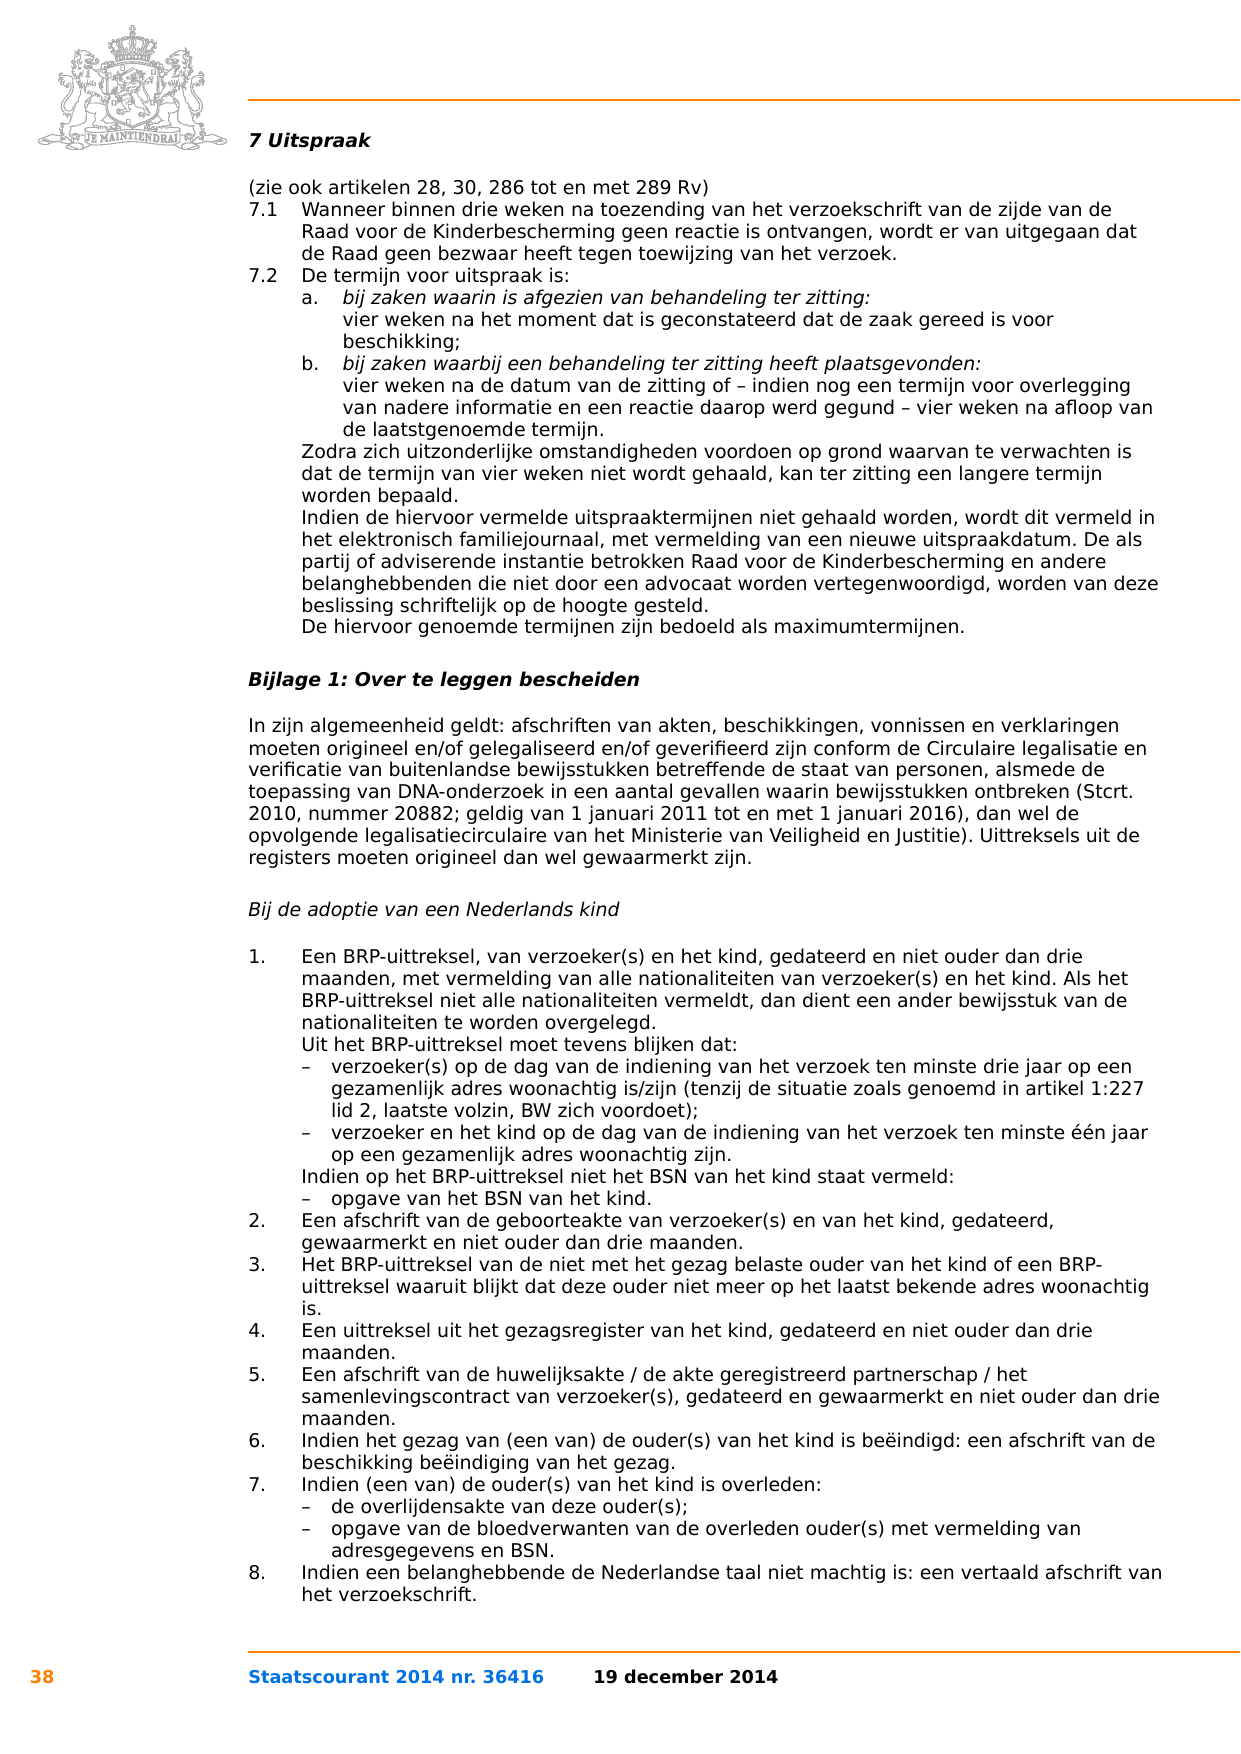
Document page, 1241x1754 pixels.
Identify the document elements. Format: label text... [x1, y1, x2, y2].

text – opgave van de bloedverwanten van de overleden ouder(s) met vermelding van adresgegevens en BSN. [301, 1518, 1163, 1562]
text De hiervoor genoemde termijnen zijn bedoeld als maximumtermijnen. [301, 616, 1163, 638]
text Indien de hiervoor vermelde uitspraaktermijnen niet gehaald worden, wordt dit vermeld in het elektronisch familiejournaal, met vermelding van een nieuwe uitspraakdatum. De als partij of adviserende instantie betrokken Raad voor de Kinderbescherming en andere belanghebbenden die niet door een advocaat worden vertegenwoordigd, worden van deze beslissing schriftelijk op de hoogte gesteld. [301, 507, 1163, 616]
text 8. Indien een belanghebbende de Nederlandse taal niet machtig is: een vertaald afschrift van het verzoekschrift. [248, 1562, 1163, 1606]
text 3. Het BRP-uittreksel van de niet met het gezag belaste ouder van het kind of een BRP-uittreksel waaruit blijkt dat deze ouder niet meer op het laatst bekende adres woonachtig is. [248, 1254, 1163, 1320]
text – verzoeker(s) op de dag van de indiening van het verzoek ten minste drie jaar op een gezamenlijk adres woonachtig is/zijn (tenzij de situatie zoals genoemd in artikel 1:227 lid 2, laatste volzin, BW zich voordoet); [301, 1056, 1163, 1122]
text a. bij zaken waarin is afgezien van behandeling ter zitting: [301, 287, 1163, 309]
text b. bij zaken waarbij een behandeling ter zitting heeft plaatsgevonden: [301, 353, 1163, 375]
picture [38, 25, 227, 150]
text 7.2 De termijn voor uitspraak is: [248, 265, 1163, 287]
text – verzoeker en het kind op de dag van de indiening van het verzoek ten minste één jaar op een gezamenlijk adres woonachtig zijn. [301, 1122, 1163, 1166]
text 6. Indien het gezag van (een van) de ouder(s) van het kind is beëindigd: een afschrift van de beschikking beëindiging van het gezag. [248, 1430, 1163, 1474]
text 4. Een uittreksel uit het gezagsregister van het kind, gedateerd en niet ouder dan drie maanden. [248, 1320, 1163, 1364]
text vier weken na het moment dat is geconstateerd dat de zaak gereed is voor beschikking; [342, 309, 1163, 353]
text Zodra zich uitzonderlijke omstandigheden voordoen op grond waarvan te verwachten is dat de termijn van vier weken niet wordt gehaald, kan ter zitting een langere termijn worden bepaald. [301, 441, 1163, 507]
text Uit het BRP-uittreksel moet tevens blijken dat: [301, 1034, 1163, 1056]
text 5. Een afschrift van de huwelijksakte / de akte geregistreerd partnerschap / het samenlevingscontract van verzoeker(s), gedateerd en gewaarmerkt en niet ouder dan drie maanden. [248, 1364, 1163, 1430]
text – opgave van het BSN van het kind. [301, 1188, 1163, 1210]
text 1. Een BRP-uittreksel, van verzoeker(s) en het kind, gedateerd en niet ouder dan drie maanden, met vermelding van alle nationaliteiten van verzoeker(s) en het kind. Als het BRP-uittreksel niet alle nationaliteiten vermeldt, dan dient een ander bewijsstuk van de nationaliteiten te worden overgelegd. [248, 946, 1163, 1034]
text Indien op het BRP-uittreksel niet het BSN van het kind staat vermeld: [301, 1166, 1163, 1188]
text 7. Indien (een van) de ouder(s) van het kind is overleden: [248, 1474, 1163, 1496]
text vier weken na de datum van de zitting of – indien nog een termijn voor overlegging van nadere informatie en een reactie daarop werd gegund – vier weken na afloop van de laatstgenoemde termijn. [342, 375, 1163, 441]
text (zie ook artikelen 28, 30, 286 tot en met 289 Rv) [248, 177, 1163, 199]
subtitle Bij de adoptie van een Nederlands kind [248, 899, 1163, 921]
text In zijn algemeenheid geldt: afschriften van akten, beschikkingen, vonnissen en verklaringen moeten origineel en/of gelegaliseerd en/of geverifieerd zijn conform de Circulaire legalisatie en verificatie van buitenlandse bewijsstukken betreffende de staat van personen, alsmede de toepassing van DNA-onderzoek in een aantal gevallen waarin bewijsstukken ontbreken (Stcrt. 2010, nummer 20882; geldig van 1 januari 2011 tot en met 1 januari 2016), dan wel de opvolgende legalisatiecirculaire van het Ministerie van Veiligheid en Justitie). Uittreksels uit de registers moeten origineel dan wel gewaarmerkt zijn. [248, 715, 1163, 869]
text – de overlijdensakte van deze ouder(s); [301, 1496, 1163, 1518]
subtitle Bijlage 1: Over te leggen bescheiden [248, 668, 1163, 690]
text 7.1 Wanneer binnen drie weken na toezending van het verzoekschrift van de zijde van de Raad voor de Kinderbescherming geen reactie is ontvangen, wordt er van uitgegaan dat de Raad geen bezwaar heeft tegen toewijzing van het verzoek. [248, 199, 1163, 265]
subtitle 7 Uitspraak [248, 130, 1163, 152]
text 2. Een afschrift van de geboorteakte van verzoeker(s) en van het kind, gedateerd, gewaarmerkt en niet ouder dan drie maanden. [248, 1210, 1163, 1254]
